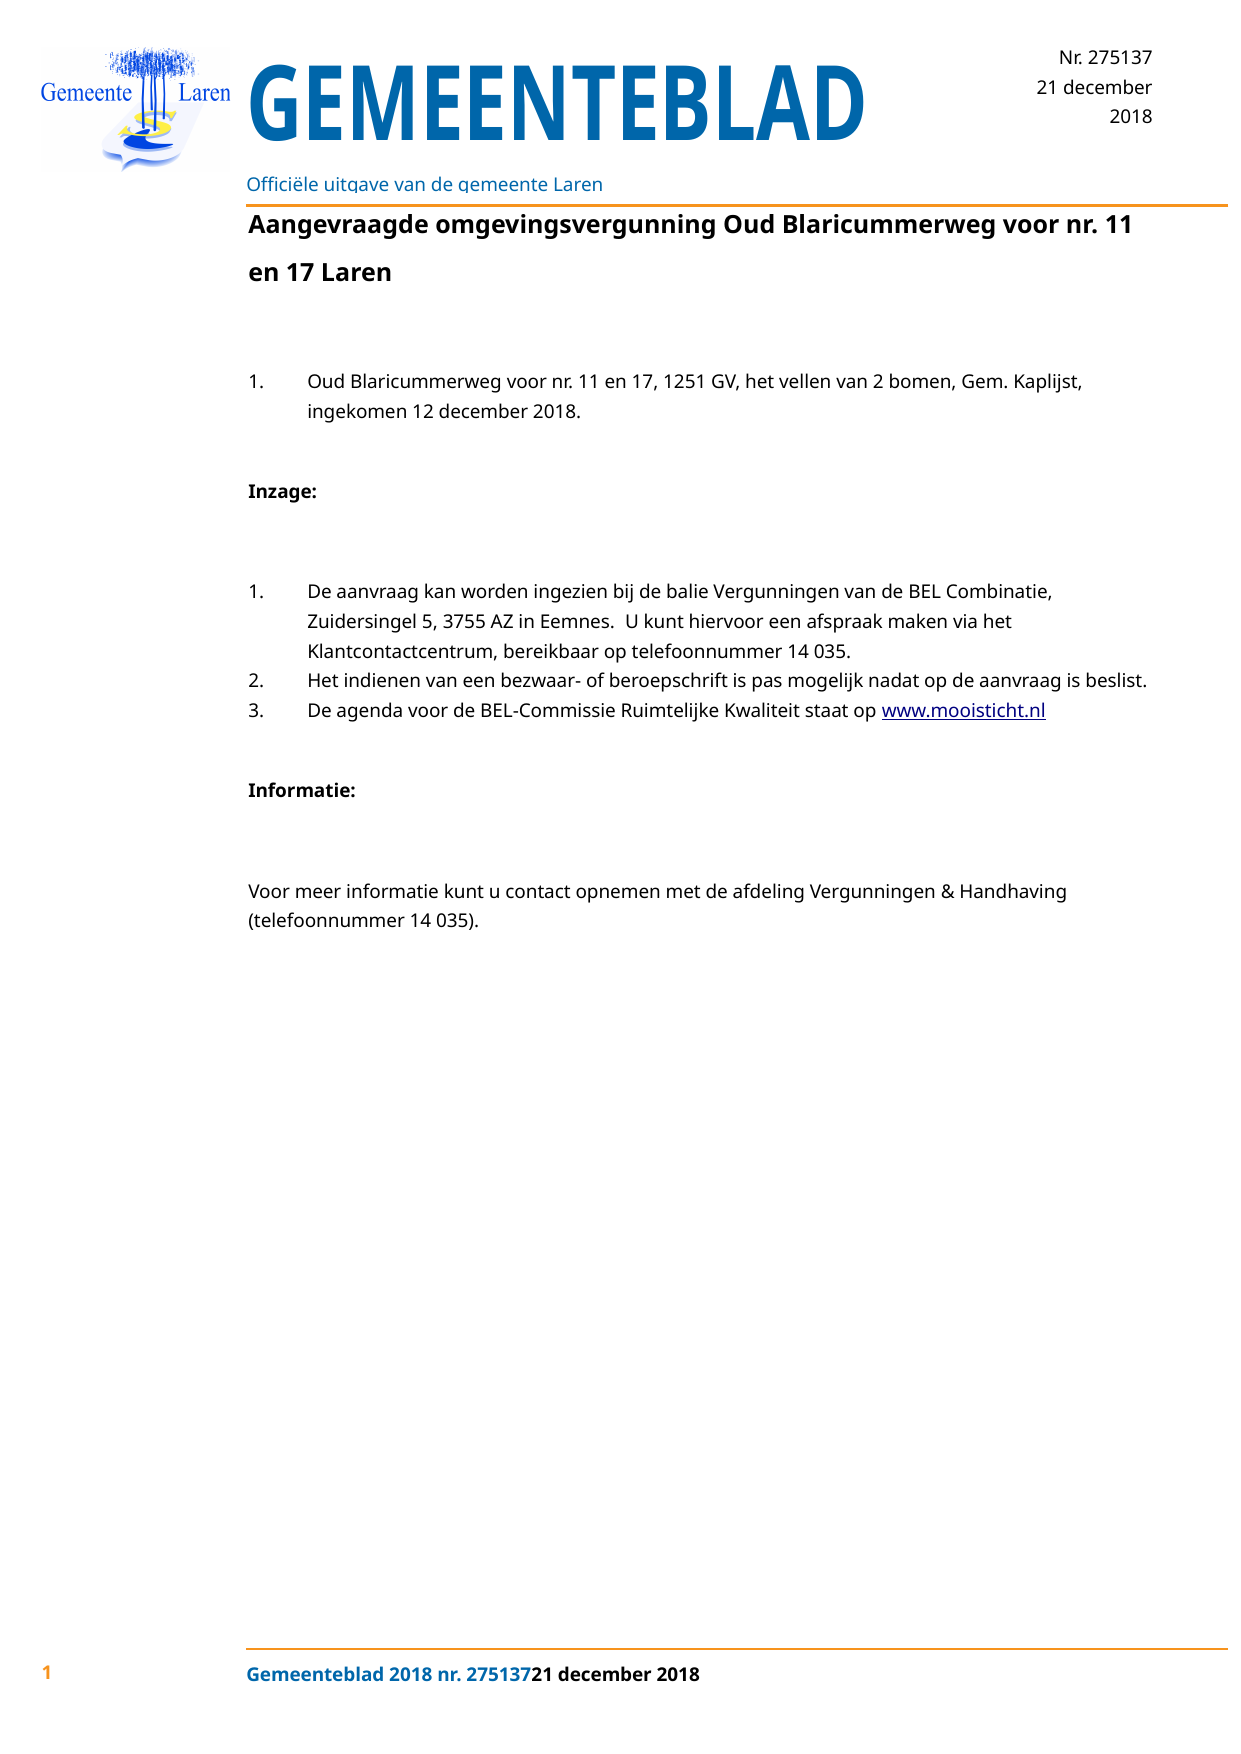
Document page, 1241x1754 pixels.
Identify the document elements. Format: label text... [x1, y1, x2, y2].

list De agenda voor de BEL-Commissie Ruimtelijke Kwaliteit staat op www.mooisticht.nl [248, 697, 1152, 723]
text Inzage: [248, 478, 1152, 504]
text Voor meer informatie kunt u contact opnemen met de afdeling Vergunningen & Handhaving (telefoonnummer 14 035). [248, 878, 1152, 933]
list De aanvraag kan worden ingezien bij de balie Vergunningen van de BEL Combinatie, Zuidersingel 5, 3755 AZ in Eemnes. U kunt hiervoor een afspraak maken via het Klantcontactcentrum, bereikbaar op telefoonnummer 14 035. [248, 579, 1152, 664]
picture [41, 47, 231, 172]
list Oud Blaricummerweg voor nr. 11 en 17, 1251 GV, het vellen van 2 bomen, Gem. Kaplijst, ingekomen 12 december 2018. [248, 368, 1152, 424]
text Aangevraagde omgevingsvergunning Oud Blaricummerweg voor nr. 11 en 17 Laren [248, 207, 1152, 288]
list Het indienen van een bezwaar- of beroepschrift is pas mogelijk nadat op de aanvraag is beslist. [248, 667, 1152, 693]
text Informatie: [248, 777, 1152, 803]
